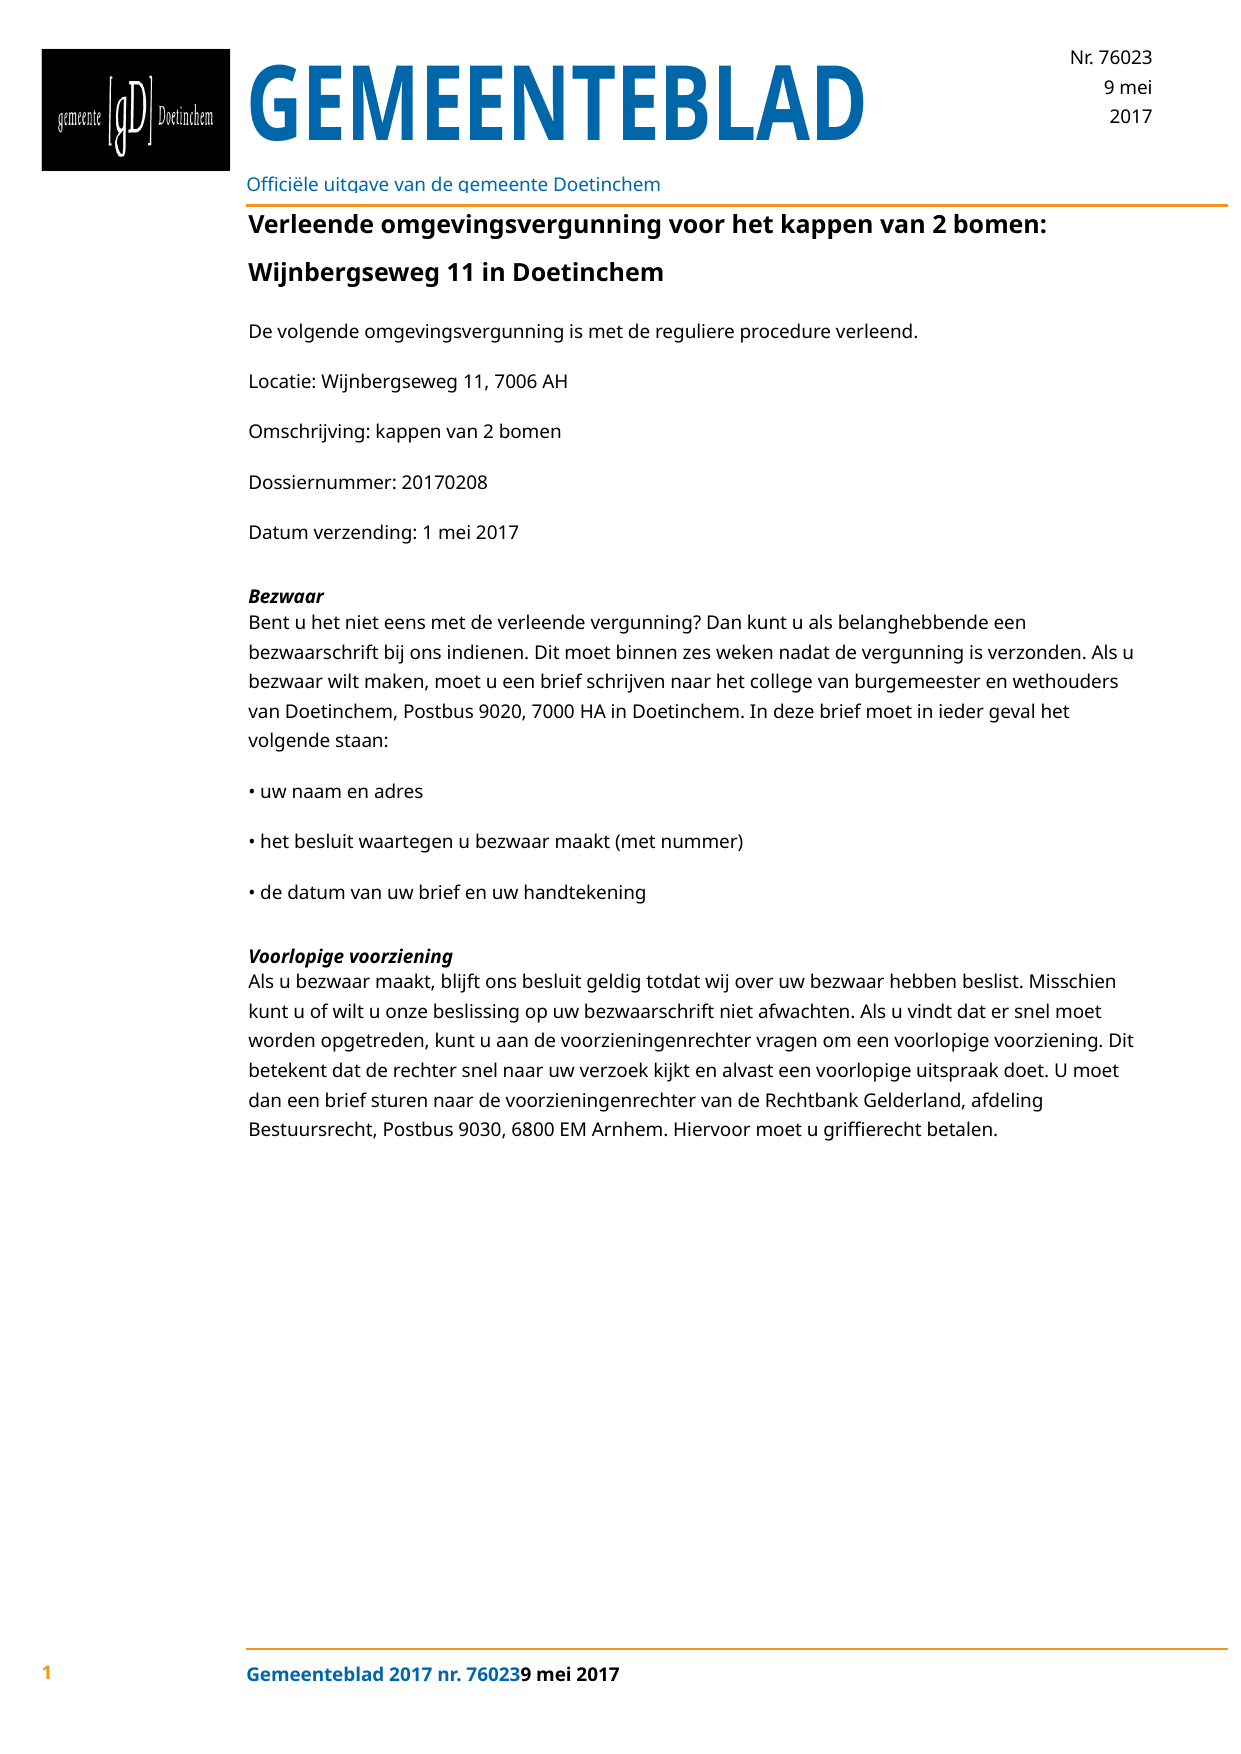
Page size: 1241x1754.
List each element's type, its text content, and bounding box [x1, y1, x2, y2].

text De volgende omgevingsvergunning is met de reguliere procedure verleend. [248, 318, 1152, 344]
text • het besluit waartegen u bezwaar maakt (met nummer) [248, 828, 1152, 854]
text Dossiernummer: 20170208 [248, 469, 1152, 495]
text Bezwaar [248, 583, 1152, 609]
text • de datum van uw brief en uw handtekening [248, 879, 1152, 904]
text Verleende omgevingsvergunning voor het kappen van 2 bomen: Wijnbergseweg 11 in Doetinchem [248, 207, 1152, 288]
text Als u bezwaar maakt, blijft ons besluit geldig totdat wij over uw bezwaar hebben beslist. Misschien kunt u of wilt u onze beslissing op uw bezwaarschrift niet afwachten. Als u vindt dat er snel moet worden opgetreden, kunt u aan de voorzieningenrechter vragen om een voorlopige voorziening. Dit betekent dat de rechter snel naar uw verzoek kijkt en alvast een voorlopige uitspraak doet. U moet dan een brief sturen naar de voorzieningenrechter van de Rechtbank Gelderland, afdeling Bestuursrecht, Postbus 9030, 6800 EM Arnhem. Hiervoor moet u griffierecht betalen. [248, 968, 1152, 1142]
text Voorlopige voorziening [248, 943, 1152, 968]
text Locatie: Wijnbergseweg 11, 7006 AH [248, 368, 1152, 394]
text • uw naam en adres [248, 778, 1152, 804]
text Bent u het niet eens met de verleende vergunning? Dan kunt u als belanghebbende een bezwaarschrift bij ons indienen. Dit moet binnen zes weken nadat de vergunning is verzonden. Als u bezwaar wilt maken, moet u een brief schrijven naar het college van burgemeester en wethouders van Doetinchem, Postbus 9020, 7000 HA in Doetinchem. In deze brief moet in ieder geval het volgende staan: [248, 609, 1152, 753]
text Datum verzending: 1 mei 2017 [248, 519, 1152, 545]
text Omschrijving: kappen van 2 bomen [248, 419, 1152, 444]
picture [41, 47, 231, 172]
